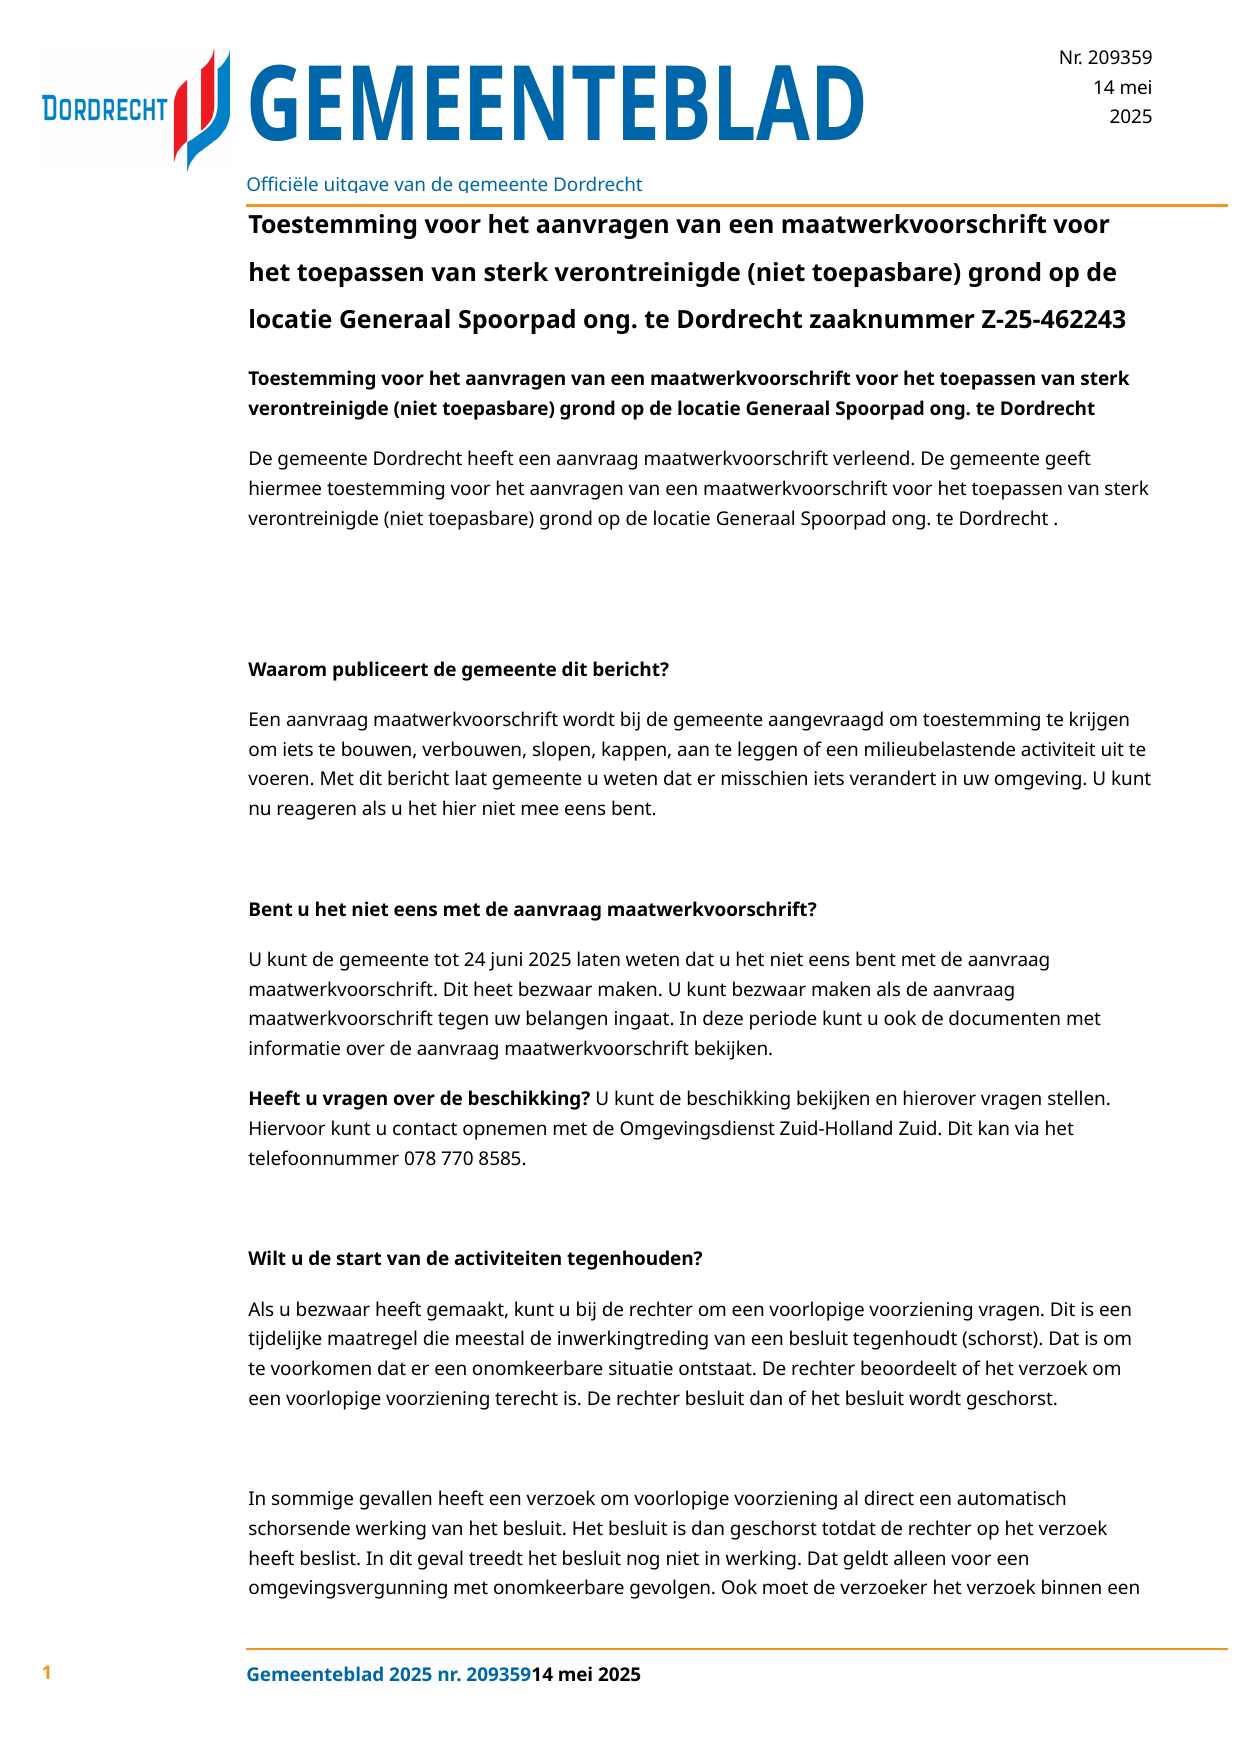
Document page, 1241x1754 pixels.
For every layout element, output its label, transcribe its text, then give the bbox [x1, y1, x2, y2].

text De gemeente Dordrecht heeft een aanvraag maatwerkvoorschrift verleend. De gemeente geeft hiermee toestemming voor het aanvragen van een maatwerkvoorschrift voor het toepassen van sterk verontreinigde (niet toepasbare) grond op de locatie Generaal Spoorpad ong. te Dordrecht . [248, 446, 1152, 530]
text Wilt u de start van de activiteiten tegenhouden? [248, 1246, 1152, 1271]
text Toestemming voor het aanvragen van een maatwerkvoorschrift voor het toepassen van sterk verontreinigde (niet toepasbare) grond op de locatie Generaal Spoorpad ong. te Dordrecht [248, 366, 1152, 421]
text Waarom publiceert de gemeente dit bericht? [248, 656, 1152, 682]
picture [41, 47, 231, 172]
text Heeft u vragen over de beschikking? U kunt de beschikking bekijken en hierover vragen stellen. Hiervoor kunt u contact opnemen met de Omgevingsdienst Zuid-Holland Zuid. Dit kan via het telefoonnummer 078 770 8585. [248, 1086, 1152, 1170]
text Toestemming voor het aanvragen van een maatwerkvoorschrift voor het toepassen van sterk verontreinigde (niet toepasbare) grond op de locatie Generaal Spoorpad ong. te Dordrecht zaaknummer Z-25-462243 [248, 207, 1152, 336]
text U kunt de gemeente tot 24 juni 2025 laten weten dat u het niet eens bent met de aanvraag maatwerkvoorschrift. Dit heet bezwaar maken. U kunt bezwaar maken als de aanvraag maatwerkvoorschrift tegen uw belangen ingaat. In deze periode kunt u ook de documenten met informatie over de aanvraag maatwerkvoorschrift bekijken. [248, 946, 1152, 1061]
text In sommige gevallen heeft een verzoek om voorlopige voorziening al direct een automatisch schorsende werking van het besluit. Het besluit is dan geschorst totdat de rechter op het verzoek heeft beslist. In dit geval treedt het besluit nog niet in werking. Dat geldt alleen voor een omgevingsvergunning met onomkeerbare gevolgen. Ook moet de verzoeker het verzoek binnen een [248, 1486, 1152, 1600]
text Bent u het niet eens met de aanvraag maatwerkvoorschrift? [248, 896, 1152, 922]
text Als u bezwaar heeft gemaakt, kunt u bij de rechter om een voorlopige voorziening vragen. Dit is een tijdelijke maatregel die meestal de inwerkingtreding van een besluit tegenhoudt (schorst). Dat is om te voorkomen dat er een onomkeerbare situatie ontstaat. De rechter beoordeelt of het verzoek om een voorlopige voorziening terecht is. De rechter besluit dan of het besluit wordt geschorst. [248, 1296, 1152, 1410]
text Een aanvraag maatwerkvoorschrift wordt bij de gemeente aangevraagd om toestemming te krijgen om iets te bouwen, verbouwen, slopen, kappen, aan te leggen of een milieubelastende activiteit uit te voeren. Met dit bericht laat gemeente u weten dat er misschien iets verandert in uw omgeving. U kunt nu reageren als u het hier niet mee eens bent. [248, 706, 1152, 821]
